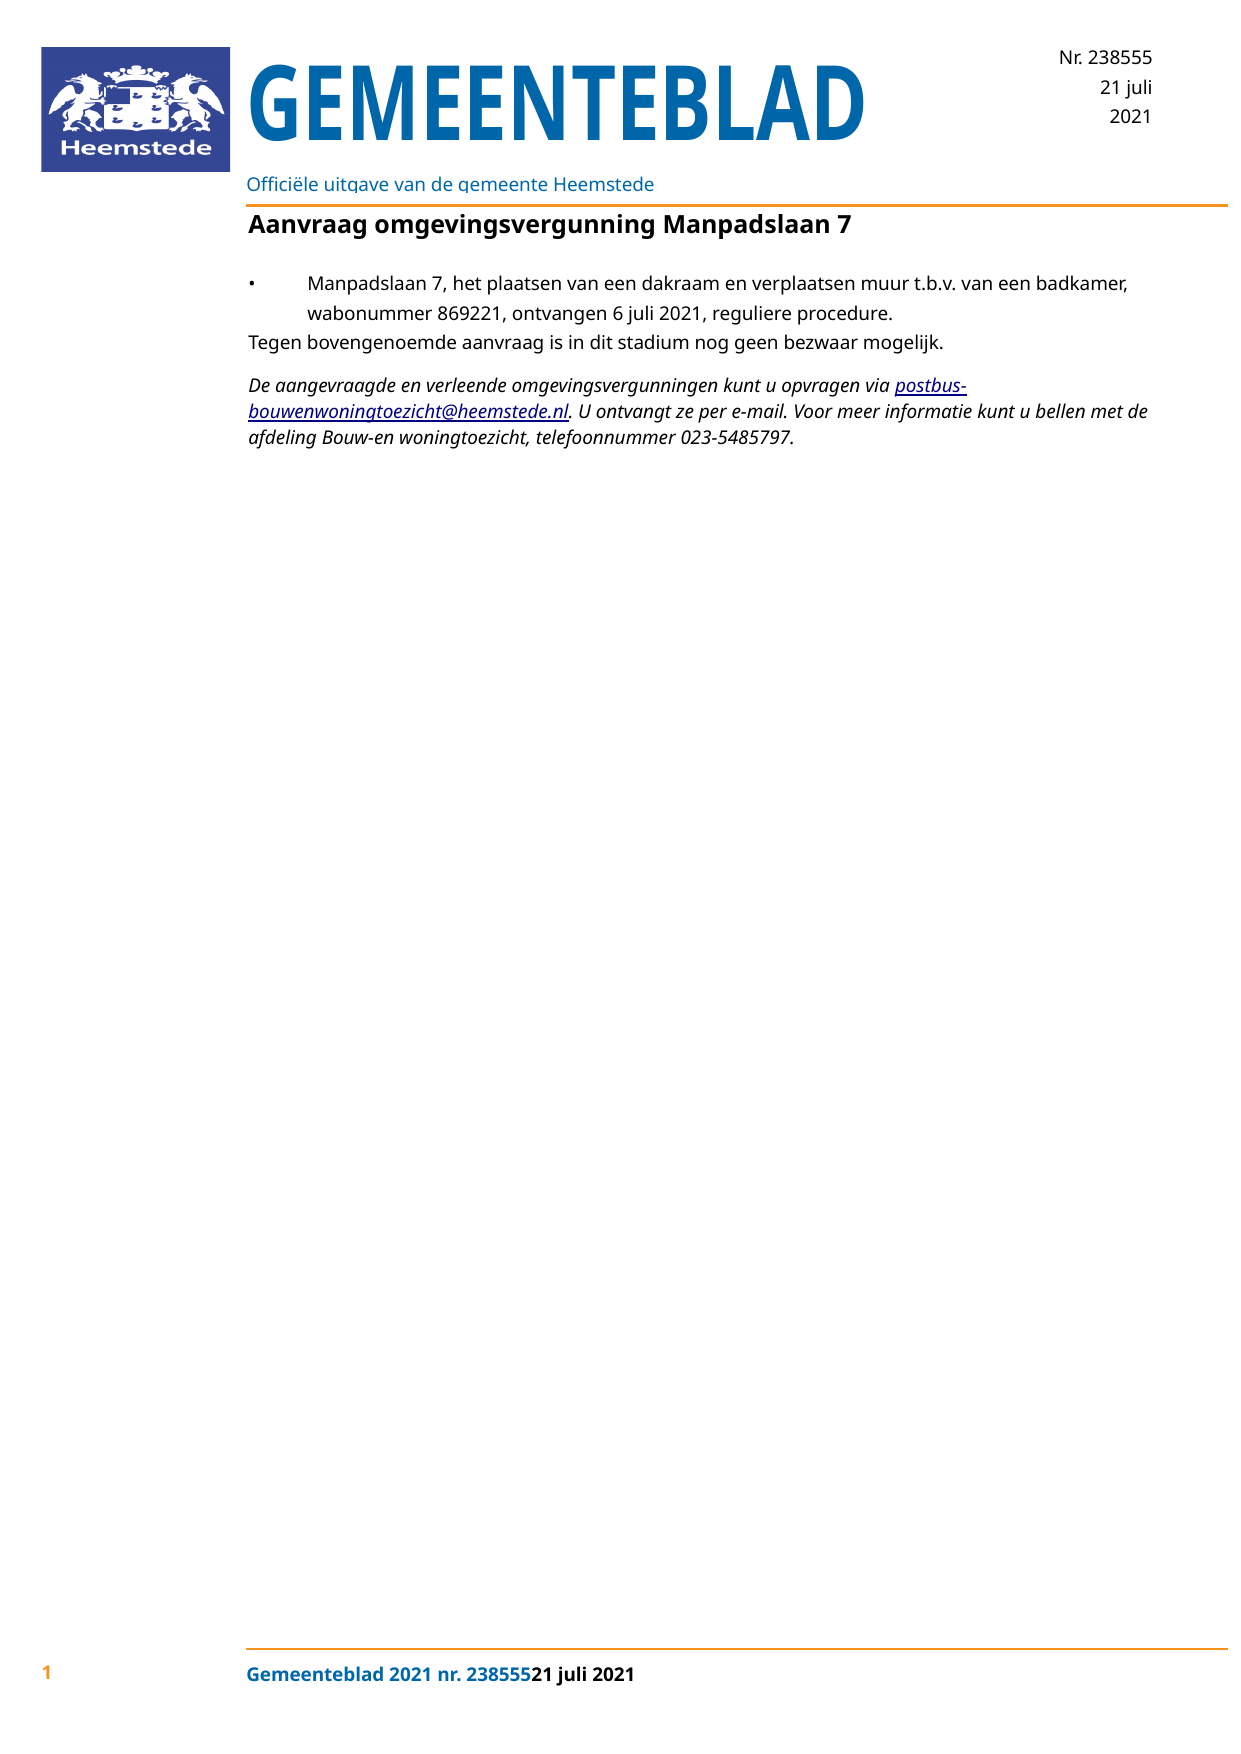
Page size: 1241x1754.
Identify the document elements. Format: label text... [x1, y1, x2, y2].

picture [41, 47, 231, 172]
text Tegen bovengenoemde aanvraag is in dit stadium nog geen bezwaar mogelijk. [248, 329, 1152, 355]
text Aanvraag omgevingsvergunning Manpadslaan 7 [248, 207, 1152, 241]
list Manpadslaan 7, het plaatsen van een dakraam en verplaatsen muur t.b.v. van een badkamer, wabonummer 869221, ontvangen 6 juli 2021, reguliere procedure. [248, 270, 1152, 326]
text De aangevraagde en verleende omgevingsvergunningen kunt u opvragen via postbus-bouwenwoningtoezicht@heemstede.nl. U ontvangt ze per e-mail. Voor meer informatie kunt u bellen met de afdeling Bouw-en woningtoezicht, telefoonnummer 023-5485797. [248, 373, 1152, 450]
